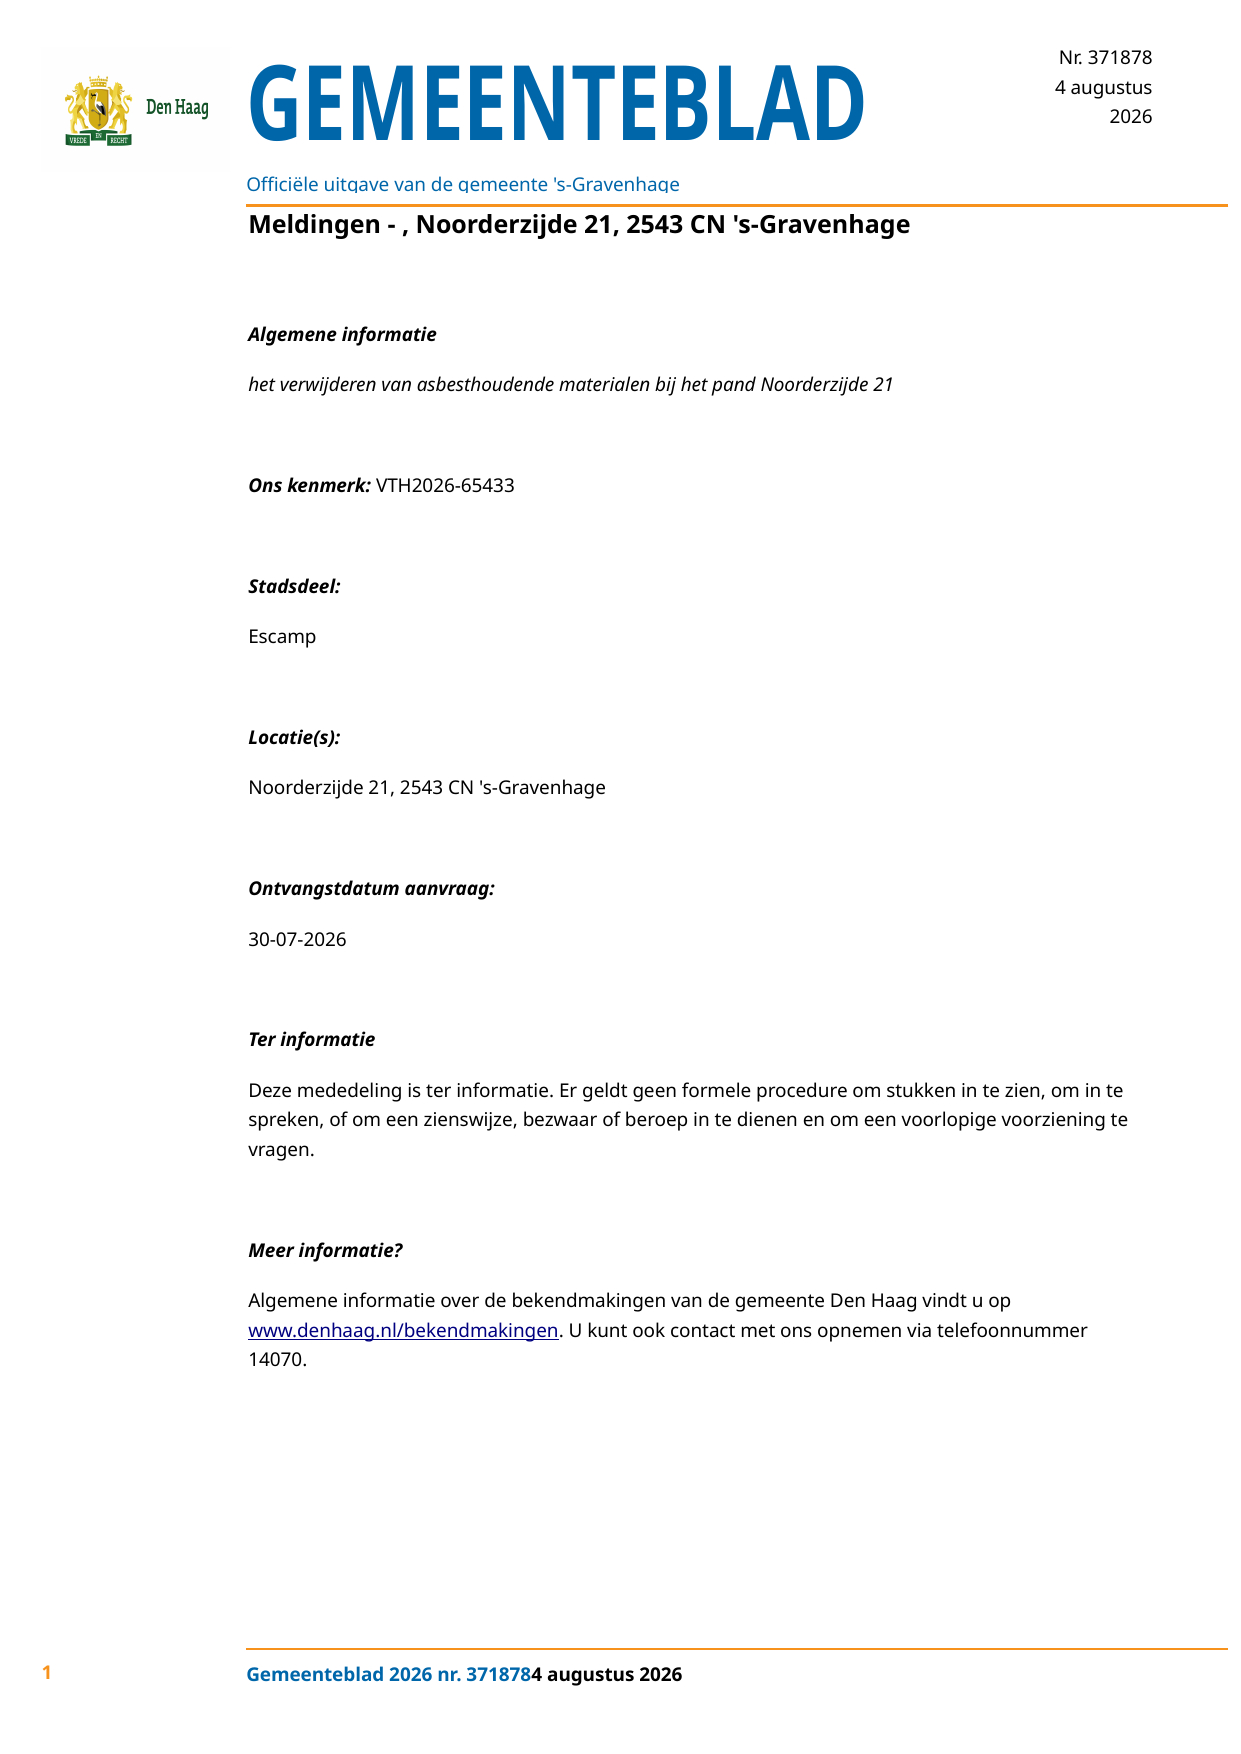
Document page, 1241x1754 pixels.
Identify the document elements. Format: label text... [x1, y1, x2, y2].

text Locatie(s): [248, 724, 1152, 750]
text 30-07-2026 [248, 926, 1152, 951]
text Deze mededeling is ter informatie. Er geldt geen formele procedure om stukken in te zien, om in te spreken, of om een zienswijze, bezwaar of beroep in te dienen en om een voorlopige voorziening te vragen. [248, 1077, 1152, 1162]
text Escamp [248, 623, 1152, 649]
text Ons kenmerk: VTH2026-65433 [248, 472, 1152, 498]
picture [41, 47, 231, 172]
text Noorderzijde 21, 2543 CN 's-Gravenhage [248, 774, 1152, 800]
text Algemene informatie [248, 321, 1152, 346]
text het verwijderen van asbesthoudende materialen bij het pand Noorderzijde 21 [248, 371, 1152, 397]
text Ter informatie [248, 1027, 1152, 1052]
text Algemene informatie over de bekendmakingen van de gemeente Den Haag vindt u op www.denhaag.nl/bekendmakingen. U kunt ook contact met ons opnemen via telefoonnummer 14070. [248, 1287, 1152, 1372]
text Ontvangstdatum aanvraag: [248, 875, 1152, 901]
text Meldingen - , Noorderzijde 21, 2543 CN 's-Gravenhage [248, 207, 1152, 241]
text Meer informatie? [248, 1237, 1152, 1263]
text Stadsdeel: [248, 573, 1152, 598]
